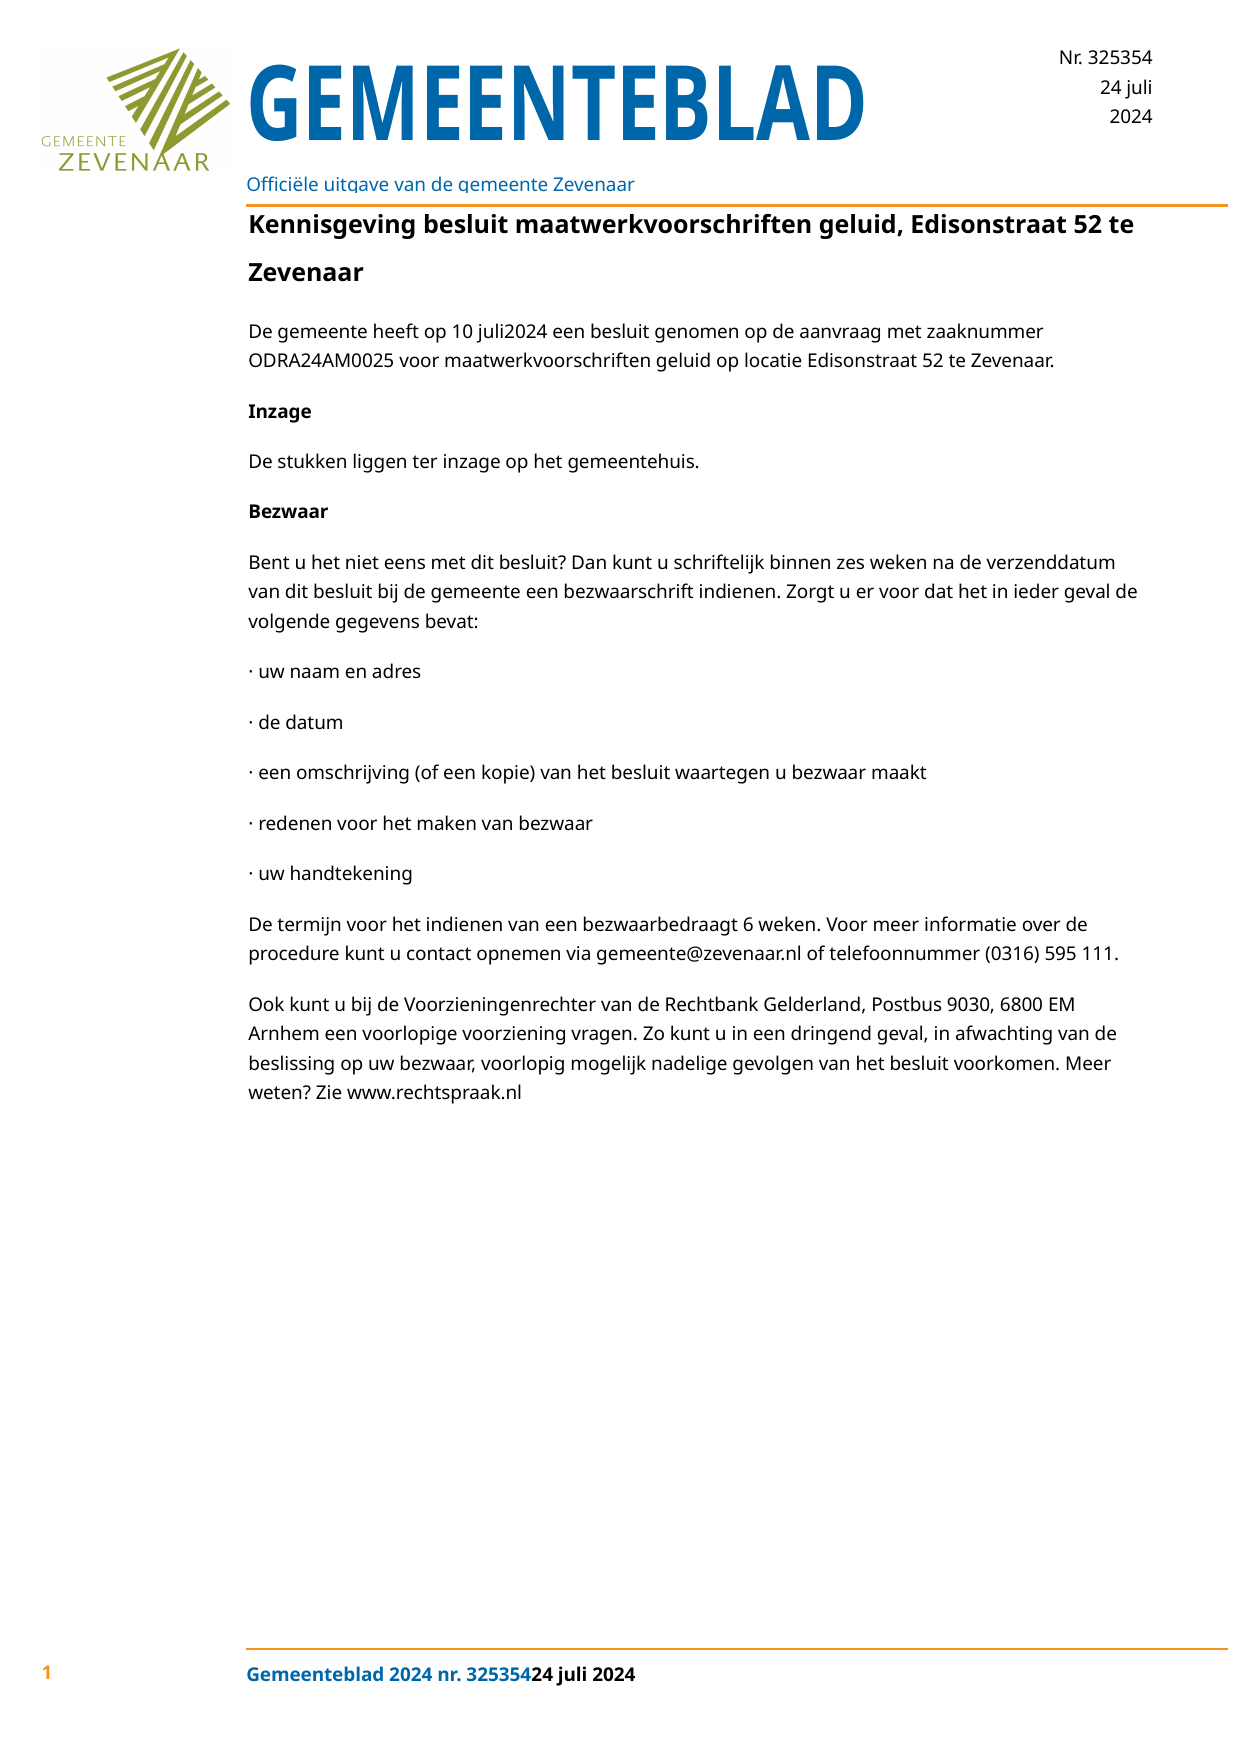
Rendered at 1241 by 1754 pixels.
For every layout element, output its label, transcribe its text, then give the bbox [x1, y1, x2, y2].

text Inzage [248, 398, 1152, 424]
text Kennisgeving besluit maatwerkvoorschriften geluid, Edisonstraat 52 te Zevenaar [248, 207, 1152, 288]
text De gemeente heeft op 10 juli2024 een besluit genomen op de aanvraag met zaaknummer ODRA24AM0025 voor maatwerkvoorschriften geluid op locatie Edisonstraat 52 te Zevenaar. [248, 318, 1152, 373]
text Bent u het niet eens met dit besluit? Dan kunt u schriftelijk binnen zes weken na de verzenddatum van dit besluit bij de gemeente een bezwaarschrift indienen. Zorgt u er voor dat het in ieder geval de volgende gegevens bevat: [248, 549, 1152, 634]
text De stukken liggen ter inzage op het gemeentehuis. [248, 448, 1152, 474]
text Ook kunt u bij de Voorzieningenrechter van de Rechtbank Gelderland, Postbus 9030, 6800 EM Arnhem een voorlopige voorziening vragen. Zo kunt u in een dringend geval, in afwachting van de beslissing op uw bezwaar, voorlopig mogelijk nadelige gevolgen van het besluit voorkomen. Meer weten? Zie www.rechtspraak.nl [248, 991, 1152, 1105]
text · de datum [248, 709, 1152, 735]
picture [41, 47, 231, 172]
text De termijn voor het indienen van een bezwaarbedraagt 6 weken. Voor meer informatie over de procedure kunt u contact opnemen via gemeente@zevenaar.nl of telefoonnummer (0316) 595 111. [248, 911, 1152, 966]
text · een omschrijving (of een kopie) van het besluit waartegen u bezwaar maakt [248, 759, 1152, 785]
text · redenen voor het maken van bezwaar [248, 810, 1152, 836]
text · uw naam en adres [248, 659, 1152, 684]
text Bezwaar [248, 499, 1152, 524]
text · uw handtekening [248, 860, 1152, 886]
